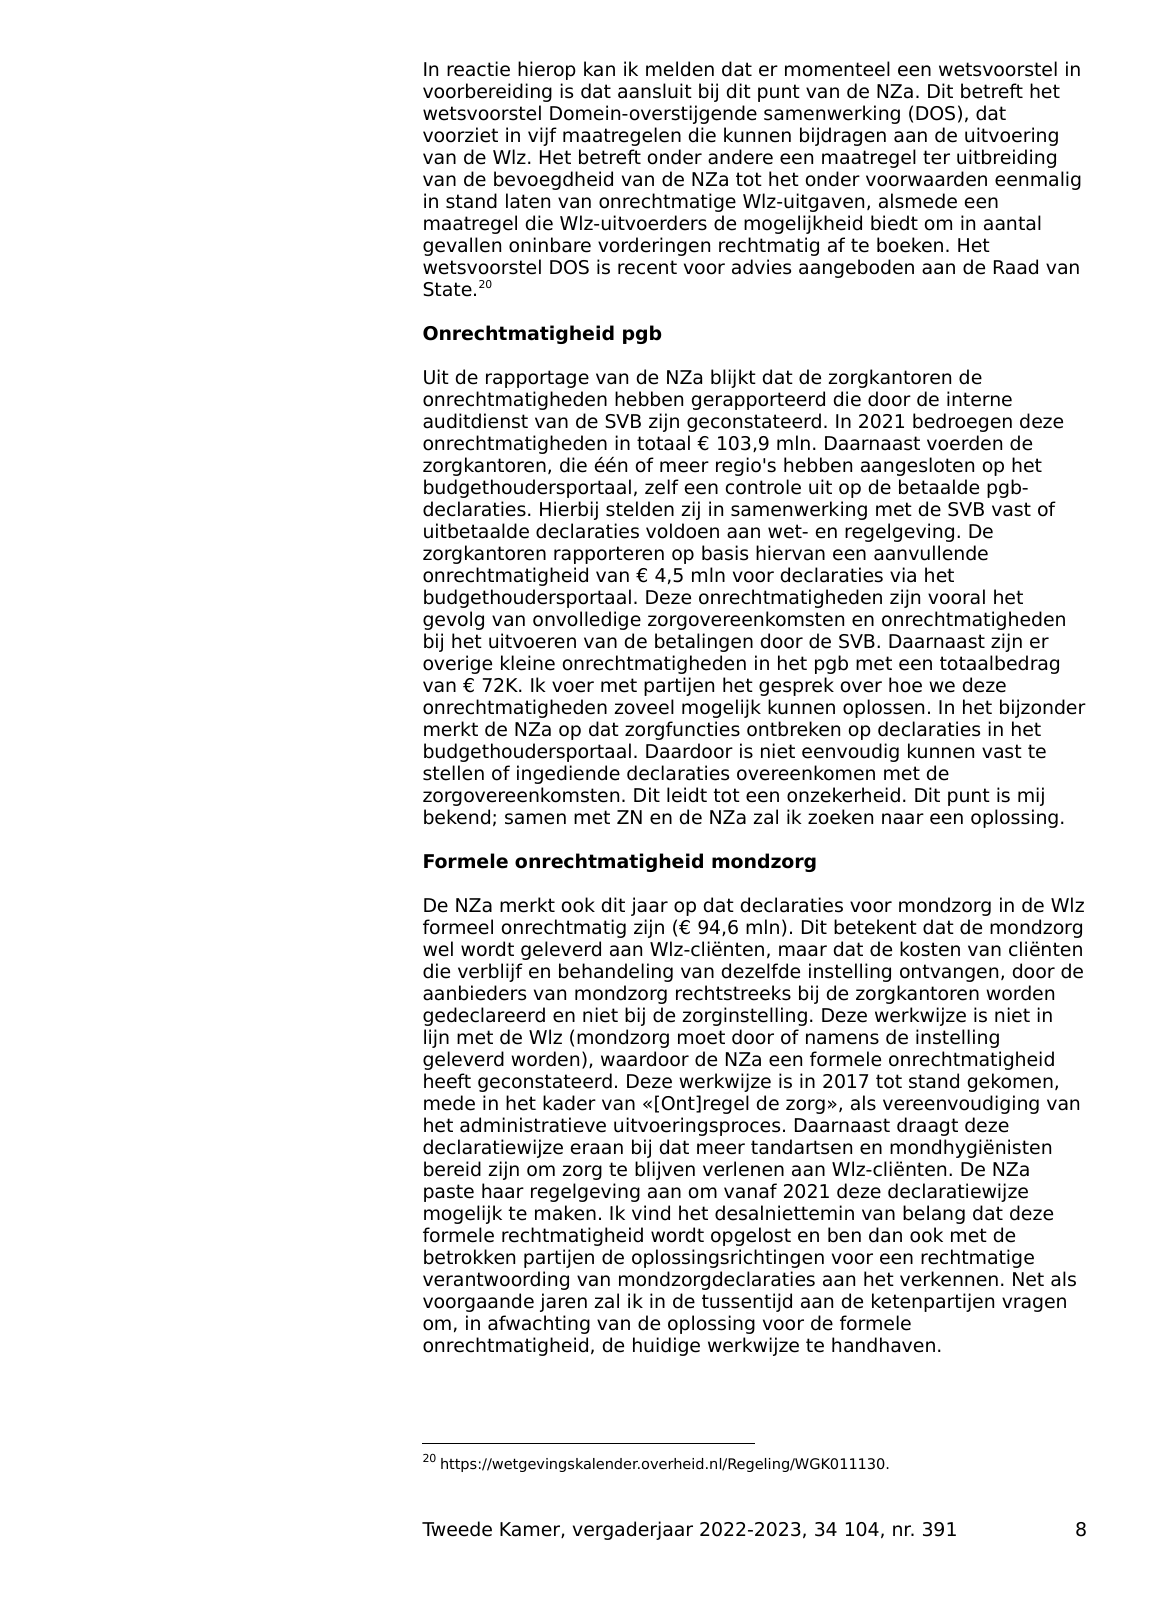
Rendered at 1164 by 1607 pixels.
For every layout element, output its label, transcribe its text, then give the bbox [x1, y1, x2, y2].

text De NZa merkt ook dit jaar op dat declaraties voor mondzorg in de Wlz formeel onrechtmatig zijn (€ 94,6 mln). Dit betekent dat de mondzorg wel wordt geleverd aan Wlz-cliënten, maar dat de kosten van cliënten die verblijf en behandeling van dezelfde instelling ontvangen, door de aanbieders van mondzorg rechtstreeks bij de zorgkantoren worden gedeclareerd en niet bij de zorginstelling. Deze werkwijze is niet in lijn met de Wlz (mondzorg moet door of namens de instelling geleverd worden), waardoor de NZa een formele onrechtmatigheid heeft geconstateerd. Deze werkwijze is in 2017 tot stand gekomen, mede in het kader van «[Ont]regel de zorg», als vereenvoudiging van het administratieve uitvoeringsproces. Daarnaast draagt deze declaratiewijze eraan bij dat meer tandartsen en mondhygiënisten bereid zijn om zorg te blijven verlenen aan Wlz-cliënten. De NZa paste haar regelgeving aan om vanaf 2021 deze declaratiewijze mogelijk te maken. Ik vind het desalniettemin van belang dat deze formele rechtmatigheid wordt opgelost en ben dan ook met de betrokken partijen de oplossingsrichtingen voor een rechtmatige verantwoording van mondzorgdeclaraties aan het verkennen. Net als voorgaande jaren zal ik in de tussentijd aan de ketenpartijen vragen om, in afwachting van de oplossing voor de formele onrechtmatigheid, de huidige werkwijze te handhaven. [422, 895, 1087, 1357]
text https://wetgevingskalender.overheid.nl/Regeling/WGK011130. [422, 1452, 1087, 1474]
subtitle Onrechtmatigheid pgb [422, 323, 1087, 345]
text In reactie hierop kan ik melden dat er momenteel een wetsvoorstel in voorbereiding is dat aansluit bij dit punt van de NZa. Dit betreft het wetsvoorstel Domein-overstijgende samenwerking (DOS), dat voorziet in vijf maatregelen die kunnen bijdragen aan de uitvoering van de Wlz. Het betreft onder andere een maatregel ter uitbreiding van de bevoegdheid van de NZa tot het onder voorwaarden eenmalig in stand laten van onrechtmatige Wlz-uitgaven, alsmede een maatregel die Wlz-uitvoerders de mogelijkheid biedt om in aantal gevallen oninbare vorderingen rechtmatig af te boeken. Het wetsvoorstel DOS is recent voor advies aangeboden aan de Raad van State. [422, 59, 1087, 301]
subtitle Formele onrechtmatigheid mondzorg [422, 851, 1087, 873]
text Uit de rapportage van de NZa blijkt dat de zorgkantoren de onrechtmatigheden hebben gerapporteerd die door de interne auditdienst van de SVB zijn geconstateerd. In 2021 bedroegen deze onrechtmatigheden in totaal € 103,9 mln. Daarnaast voerden de zorgkantoren, die één of meer regio's hebben aangesloten op het budgethoudersportaal, zelf een controle uit op de betaalde pgb-declaraties. Hierbij stelden zij in samenwerking met de SVB vast of uitbetaalde declaraties voldoen aan wet- en regelgeving. De zorgkantoren rapporteren op basis hiervan een aanvullende onrechtmatigheid van € 4,5 mln voor declaraties via het budgethoudersportaal. Deze onrechtmatigheden zijn vooral het gevolg van onvolledige zorgovereenkomsten en onrechtmatigheden bij het uitvoeren van de betalingen door de SVB. Daarnaast zijn er overige kleine onrechtmatigheden in het pgb met een totaalbedrag van € 72K. Ik voer met partijen het gesprek over hoe we deze onrechtmatigheden zoveel mogelijk kunnen oplossen. In het bijzonder merkt de NZa op dat zorgfuncties ontbreken op declaraties in het budgethoudersportaal. Daardoor is niet eenvoudig kunnen vast te stellen of ingediende declaraties overeenkomen met de zorgovereenkomsten. Dit leidt tot een onzekerheid. Dit punt is mij bekend; samen met ZN en de NZa zal ik zoeken naar een oplossing. [422, 367, 1087, 829]
